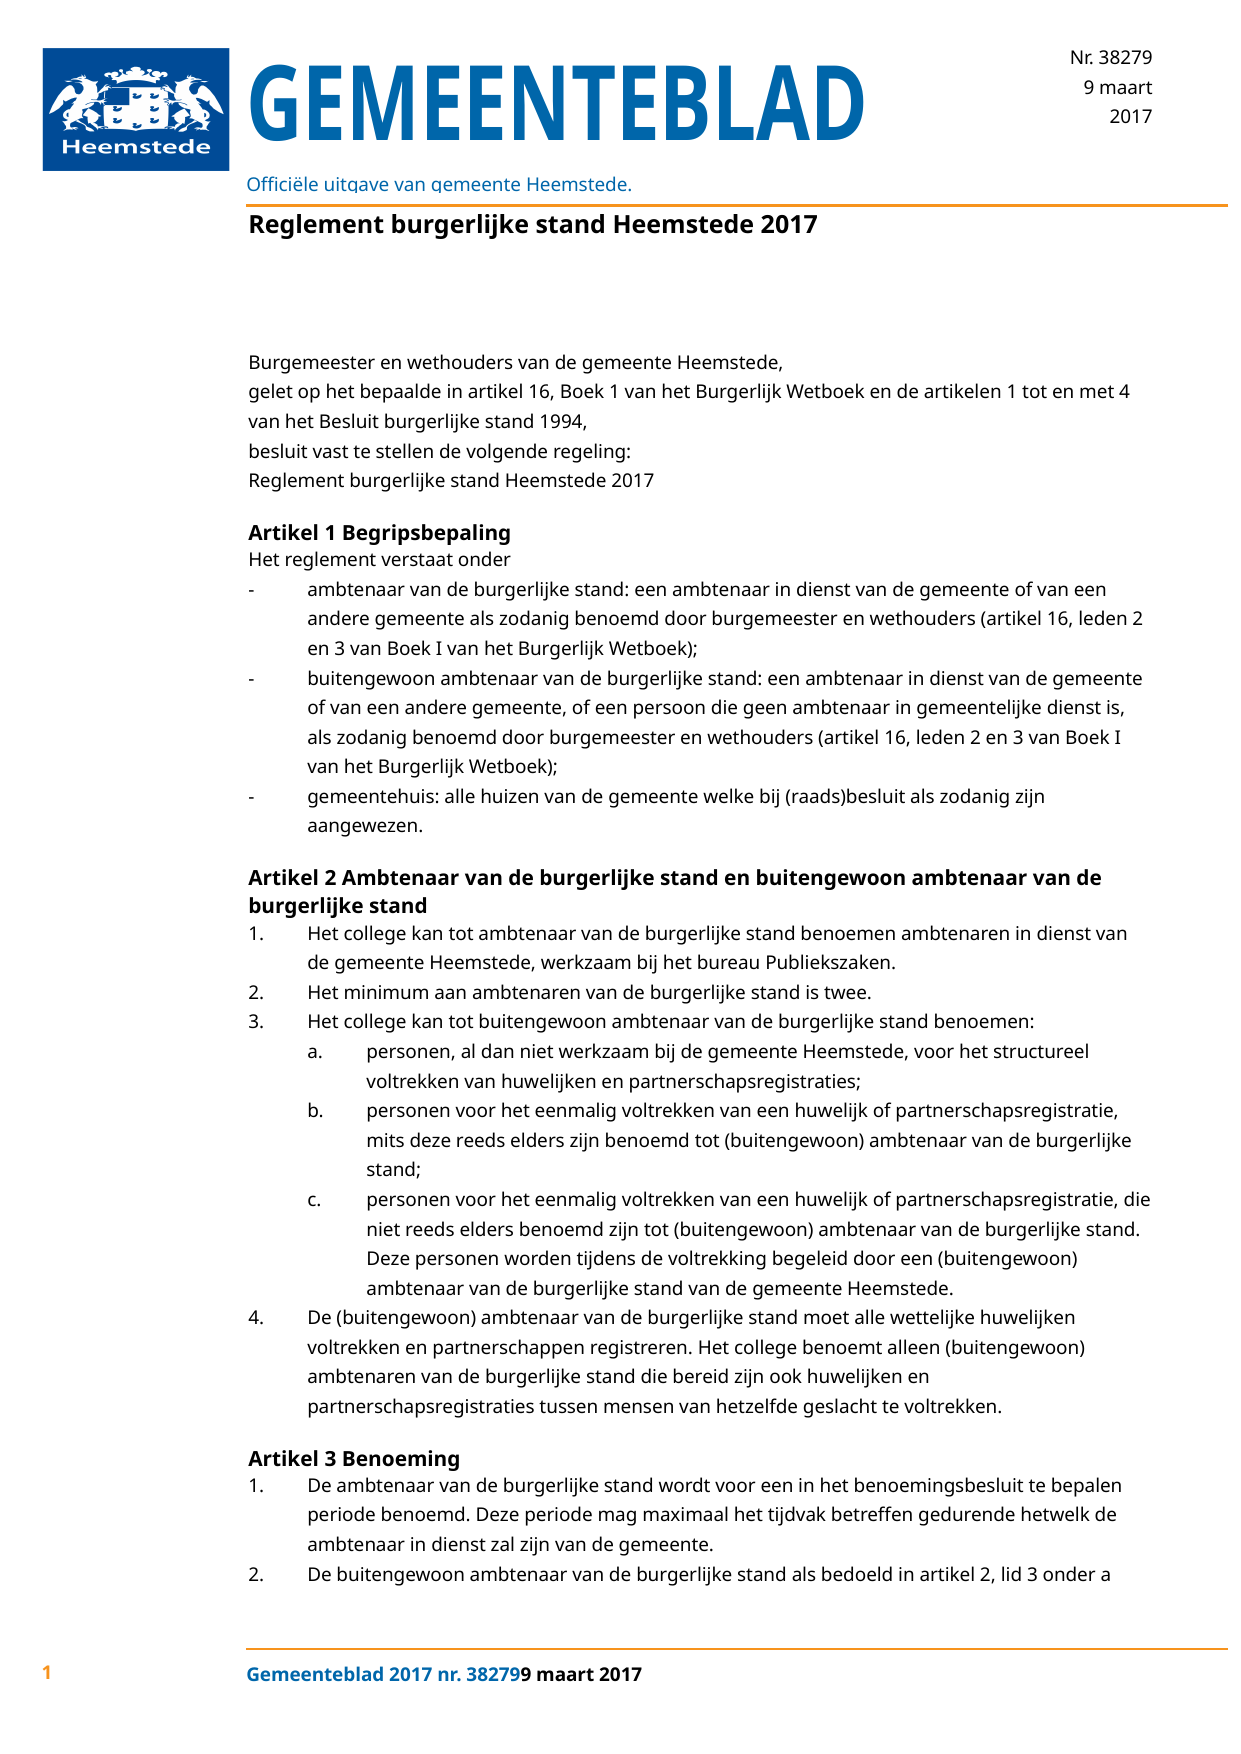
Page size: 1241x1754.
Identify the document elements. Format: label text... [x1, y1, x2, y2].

list gemeentehuis: alle huizen van de gemeente welke bij (raads)besluit als zodanig zijn aangewezen. [248, 783, 1152, 838]
text gelet op het bepaalde in artikel 16, Boek 1 van het Burgerlijk Wetboek en de artikelen 1 tot en met 4 van het Besluit burgerlijke stand 1994, [248, 379, 1152, 434]
list personen voor het eenmalig voltrekken van een huwelijk of partnerschapsregistratie, mits deze reeds elders zijn benoemd tot (buitengewoon) ambtenaar van de burgerlijke stand; [307, 1097, 1152, 1182]
list buitengewoon ambtenaar van de burgerlijke stand: een ambtenaar in dienst van de gemeente of van een andere gemeente, of een persoon die geen ambtenaar in gemeentelijke dienst is, als zodanig benoemd door burgemeester en wethouders (artikel 16, leden 2 en 3 van Boek I van het Burgerlijk Wetboek); [248, 665, 1152, 779]
list personen, al dan niet werkzaam bij de gemeente Heemstede, voor het structureel voltrekken van huwelijken en partnerschapsregistraties; [307, 1038, 1152, 1093]
list Het college kan tot ambtenaar van de burgerlijke stand benoemen ambtenaren in dienst van de gemeente Heemstede, werkzaam bij het bureau Publiekszaken. [248, 920, 1152, 975]
list personen voor het eenmalig voltrekken van een huwelijk of partnerschapsregistratie, die niet reeds elders benoemd zijn tot (buitengewoon) ambtenaar van de burgerlijke stand. Deze personen worden tijdens de voltrekking begeleid door een (buitengewoon) ambtenaar van de burgerlijke stand van de gemeente Heemstede. [307, 1186, 1152, 1301]
list Het minimum aan ambtenaren van de burgerlijke stand is twee. [248, 979, 1152, 1005]
text Burgemeester en wethouders van de gemeente Heemstede, [248, 349, 1152, 375]
list ambtenaar van de burgerlijke stand: een ambtenaar in dienst van de gemeente of van een andere gemeente als zodanig benoemd door burgemeester en wethouders (artikel 16, leden 2 en 3 van Boek I van het Burgerlijk Wetboek); [248, 576, 1152, 661]
text Het reglement verstaat onder [248, 546, 1152, 572]
picture [41, 47, 231, 172]
list De (buitengewoon) ambtenaar van de burgerlijke stand moet alle wettelijke huwelijken voltrekken en partnerschappen registreren. Het college benoemt alleen (buitengewoon) ambtenaren van de burgerlijke stand die bereid zijn ook huwelijken en partnerschapsregistraties tussen mensen van hetzelfde geslacht te voltrekken. [248, 1304, 1152, 1419]
text Artikel 2 Ambtenaar van de burgerlijke stand en buitengewoon ambtenaar van de burgerlijke stand [248, 863, 1152, 920]
list De ambtenaar van de burgerlijke stand wordt voor een in het benoemingsbesluit te bepalen periode benoemd. Deze periode mag maximaal het tijdvak betreffen gedurende hetwelk de ambtenaar in dienst zal zijn van de gemeente. [248, 1472, 1152, 1557]
text Reglement burgerlijke stand Heemstede 2017 [248, 467, 1152, 493]
text Reglement burgerlijke stand Heemstede 2017 [248, 207, 1152, 241]
list Het college kan tot buitengewoon ambtenaar van de burgerlijke stand benoemen: [248, 1009, 1152, 1034]
text besluit vast te stellen de volgende regeling: [248, 438, 1152, 464]
list De buitengewoon ambtenaar van de burgerlijke stand als bedoeld in artikel 2, lid 3 onder a [248, 1561, 1152, 1587]
text Artikel 3 Benoeming [248, 1444, 1152, 1472]
text Artikel 1 Begripsbepaling [248, 518, 1152, 546]
